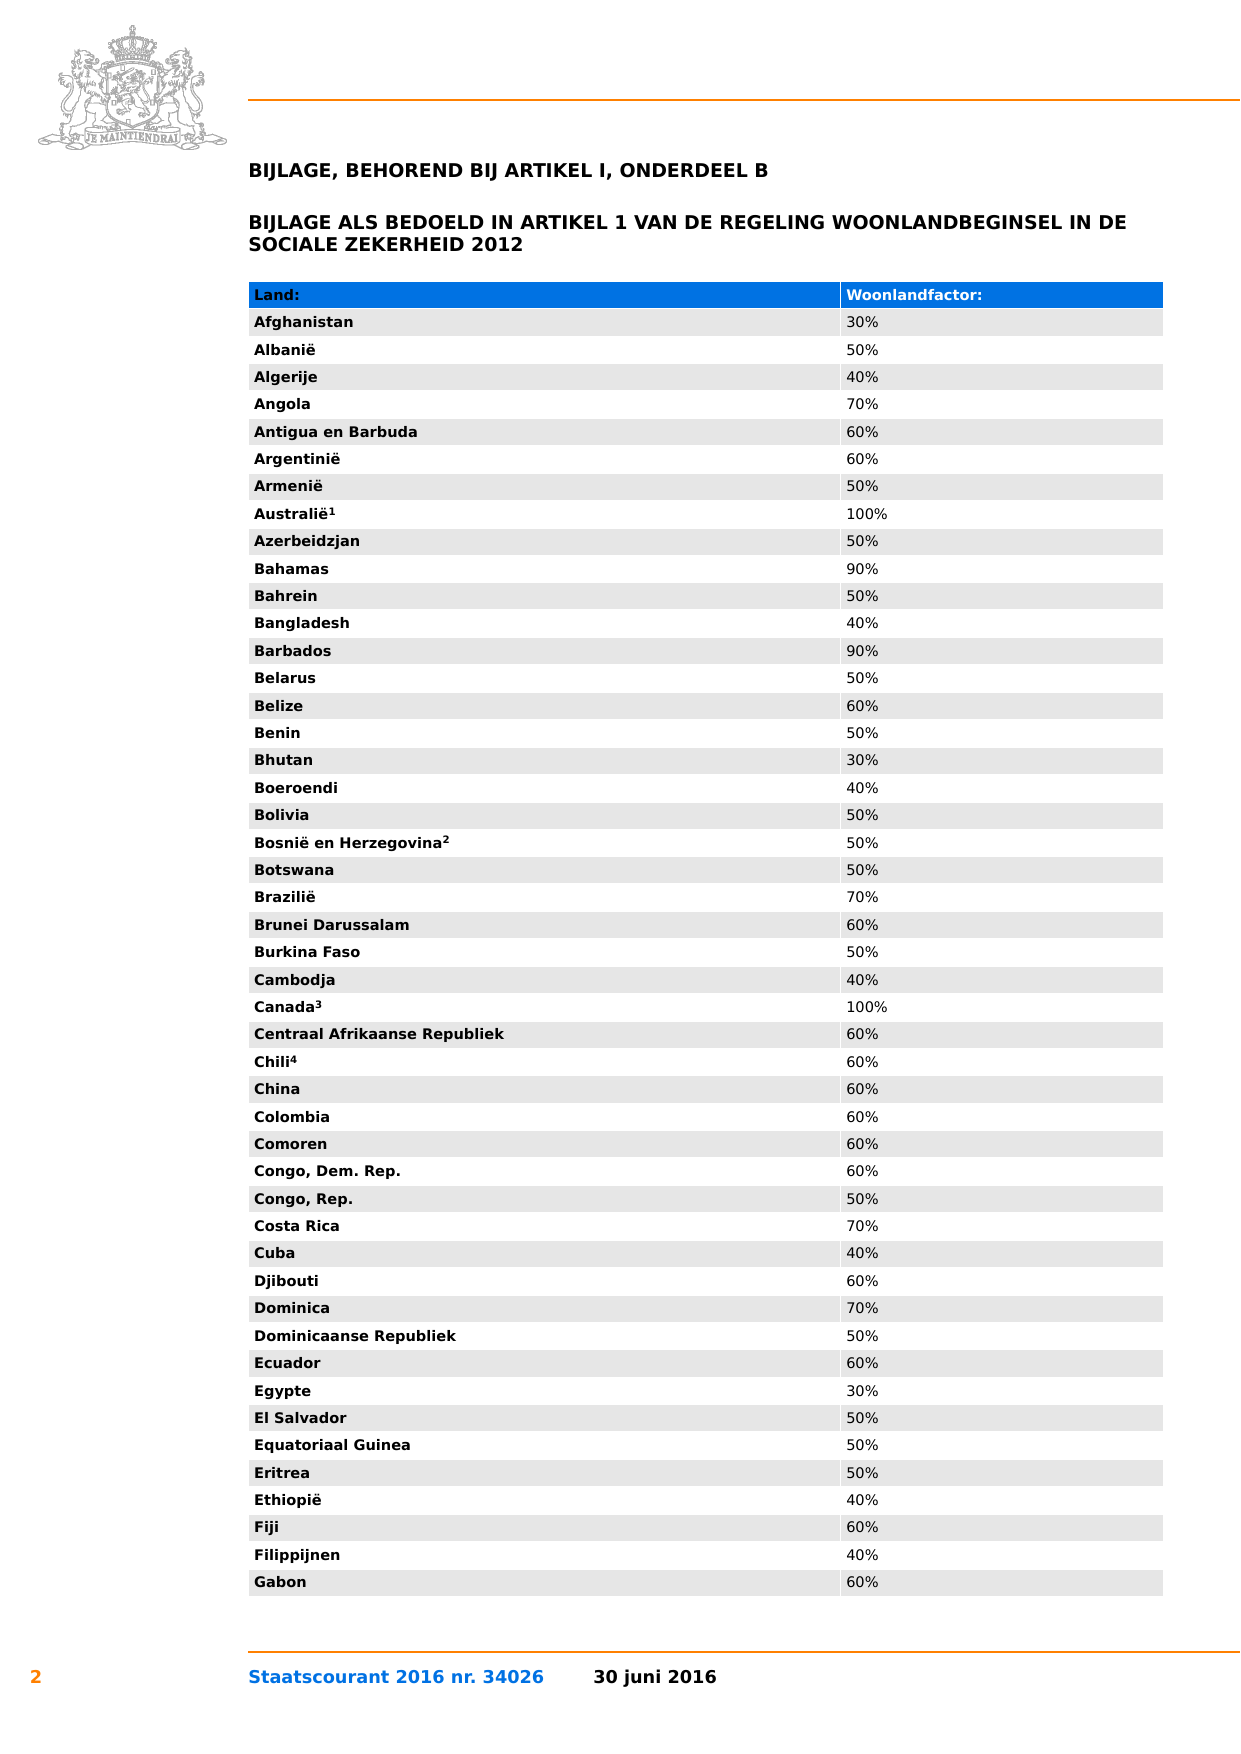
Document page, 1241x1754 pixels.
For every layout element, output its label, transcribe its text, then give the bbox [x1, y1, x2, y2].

table_cell Comoren [249, 1131, 840, 1157]
table_cell Belarus [249, 665, 840, 692]
table_cell Centraal Afrikaanse Republiek [249, 1022, 840, 1048]
table_cell 60% [841, 912, 1163, 938]
table_cell 40% [841, 775, 1163, 801]
table_cell Dominica [249, 1296, 840, 1322]
table_cell 40% [841, 364, 1163, 390]
table_cell 60% [841, 1515, 1163, 1541]
table_cell Bosnië en Herzegovina2 [249, 830, 840, 856]
table_cell 50% [841, 1433, 1163, 1459]
subtitle BIJLAGE, BEHOREND BIJ ARTIKEL I, ONDERDEEL B [248, 160, 1163, 182]
table_cell 40% [841, 1487, 1163, 1514]
table_cell 70% [841, 391, 1163, 418]
table_cell Egypte [249, 1378, 840, 1404]
table_cell 40% [841, 1542, 1163, 1568]
table_cell 60% [841, 1076, 1163, 1103]
table_cell Cuba [249, 1241, 840, 1267]
picture [38, 25, 227, 150]
table_cell 60% [841, 1049, 1163, 1075]
table_cell Algerije [249, 364, 840, 390]
table_cell Dominicaanse Republiek [249, 1323, 840, 1349]
table_cell 60% [841, 693, 1163, 719]
table_cell Brazilië [249, 885, 840, 911]
table_cell El Salvador [249, 1405, 840, 1431]
table_cell 60% [841, 1104, 1163, 1130]
table_cell 50% [841, 830, 1163, 856]
table_cell Colombia [249, 1104, 840, 1130]
table_cell 60% [841, 1022, 1163, 1048]
table_cell 40% [841, 1241, 1163, 1267]
table_cell Congo, Rep. [249, 1186, 840, 1212]
subtitle BIJLAGE ALS BEDOELD IN ARTIKEL 1 VAN DE REGELING WOONLANDBEGINSEL IN DE SOCIALE ZEKERHEID 2012 [248, 212, 1163, 256]
table_cell 50% [841, 474, 1163, 500]
table_cell Gabon [249, 1570, 840, 1596]
table_cell Belize [249, 693, 840, 719]
table_cell 100% [841, 994, 1163, 1021]
table_cell 70% [841, 1296, 1163, 1322]
table_cell Fiji [249, 1515, 840, 1541]
table_cell Canada3 [249, 994, 840, 1021]
table_cell 70% [841, 885, 1163, 911]
table_cell Botswana [249, 857, 840, 883]
table_cell Cambodja [249, 967, 840, 993]
table_cell Barbados [249, 638, 840, 664]
table_cell Bahrein [249, 583, 840, 609]
table_cell Bolivia [249, 803, 840, 829]
table_cell Australië1 [249, 501, 840, 527]
table_cell Brunei Darussalam [249, 912, 840, 938]
table_cell 50% [841, 337, 1163, 363]
table_cell Bahamas [249, 556, 840, 582]
table_cell 50% [841, 720, 1163, 747]
table_cell 50% [841, 1186, 1163, 1212]
table_cell 100% [841, 501, 1163, 527]
table_cell 50% [841, 803, 1163, 829]
table_cell Benin [249, 720, 840, 747]
table_cell 50% [841, 1460, 1163, 1486]
table_cell 50% [841, 857, 1163, 883]
table_cell 60% [841, 1268, 1163, 1294]
table_cell Bangladesh [249, 611, 840, 637]
table_cell 50% [841, 939, 1163, 966]
table_cell 50% [841, 583, 1163, 609]
table_cell Antigua en Barbuda [249, 419, 840, 445]
table_cell Djibouti [249, 1268, 840, 1294]
table_cell 30% [841, 748, 1163, 774]
table_cell 60% [841, 1159, 1163, 1185]
table_cell 50% [841, 1323, 1163, 1349]
table_cell 70% [841, 1213, 1163, 1240]
table_cell Angola [249, 391, 840, 418]
table_cell China [249, 1076, 840, 1103]
table_cell 60% [841, 419, 1163, 445]
table_cell Boeroendi [249, 775, 840, 801]
table_cell Bhutan [249, 748, 840, 774]
table_header Woonlandfactor: [841, 282, 1163, 308]
table_cell 90% [841, 556, 1163, 582]
table_cell 60% [841, 1350, 1163, 1377]
table_header Land: [249, 282, 840, 308]
table_cell Filippijnen [249, 1542, 840, 1568]
table_cell 50% [841, 665, 1163, 692]
table_cell 90% [841, 638, 1163, 664]
table_cell 60% [841, 1131, 1163, 1157]
table_cell 40% [841, 611, 1163, 637]
table_cell Afghanistan [249, 309, 840, 336]
table_cell Argentinië [249, 446, 840, 473]
table_cell Congo, Dem. Rep. [249, 1159, 840, 1185]
table_cell 50% [841, 1405, 1163, 1431]
table_cell Equatoriaal Guinea [249, 1433, 840, 1459]
table_cell Ethiopië [249, 1487, 840, 1514]
table_cell Ecuador [249, 1350, 840, 1377]
table_cell Albanië [249, 337, 840, 363]
table_cell Azerbeidzjan [249, 529, 840, 555]
table_cell Chili4 [249, 1049, 840, 1075]
table_cell 30% [841, 1378, 1163, 1404]
table_cell 60% [841, 1570, 1163, 1596]
table_cell Eritrea [249, 1460, 840, 1486]
table_cell Costa Rica [249, 1213, 840, 1240]
table_cell 30% [841, 309, 1163, 336]
table_cell 50% [841, 529, 1163, 555]
table_cell Burkina Faso [249, 939, 840, 966]
table_cell Armenië [249, 474, 840, 500]
table_cell 40% [841, 967, 1163, 993]
table_cell 60% [841, 446, 1163, 473]
